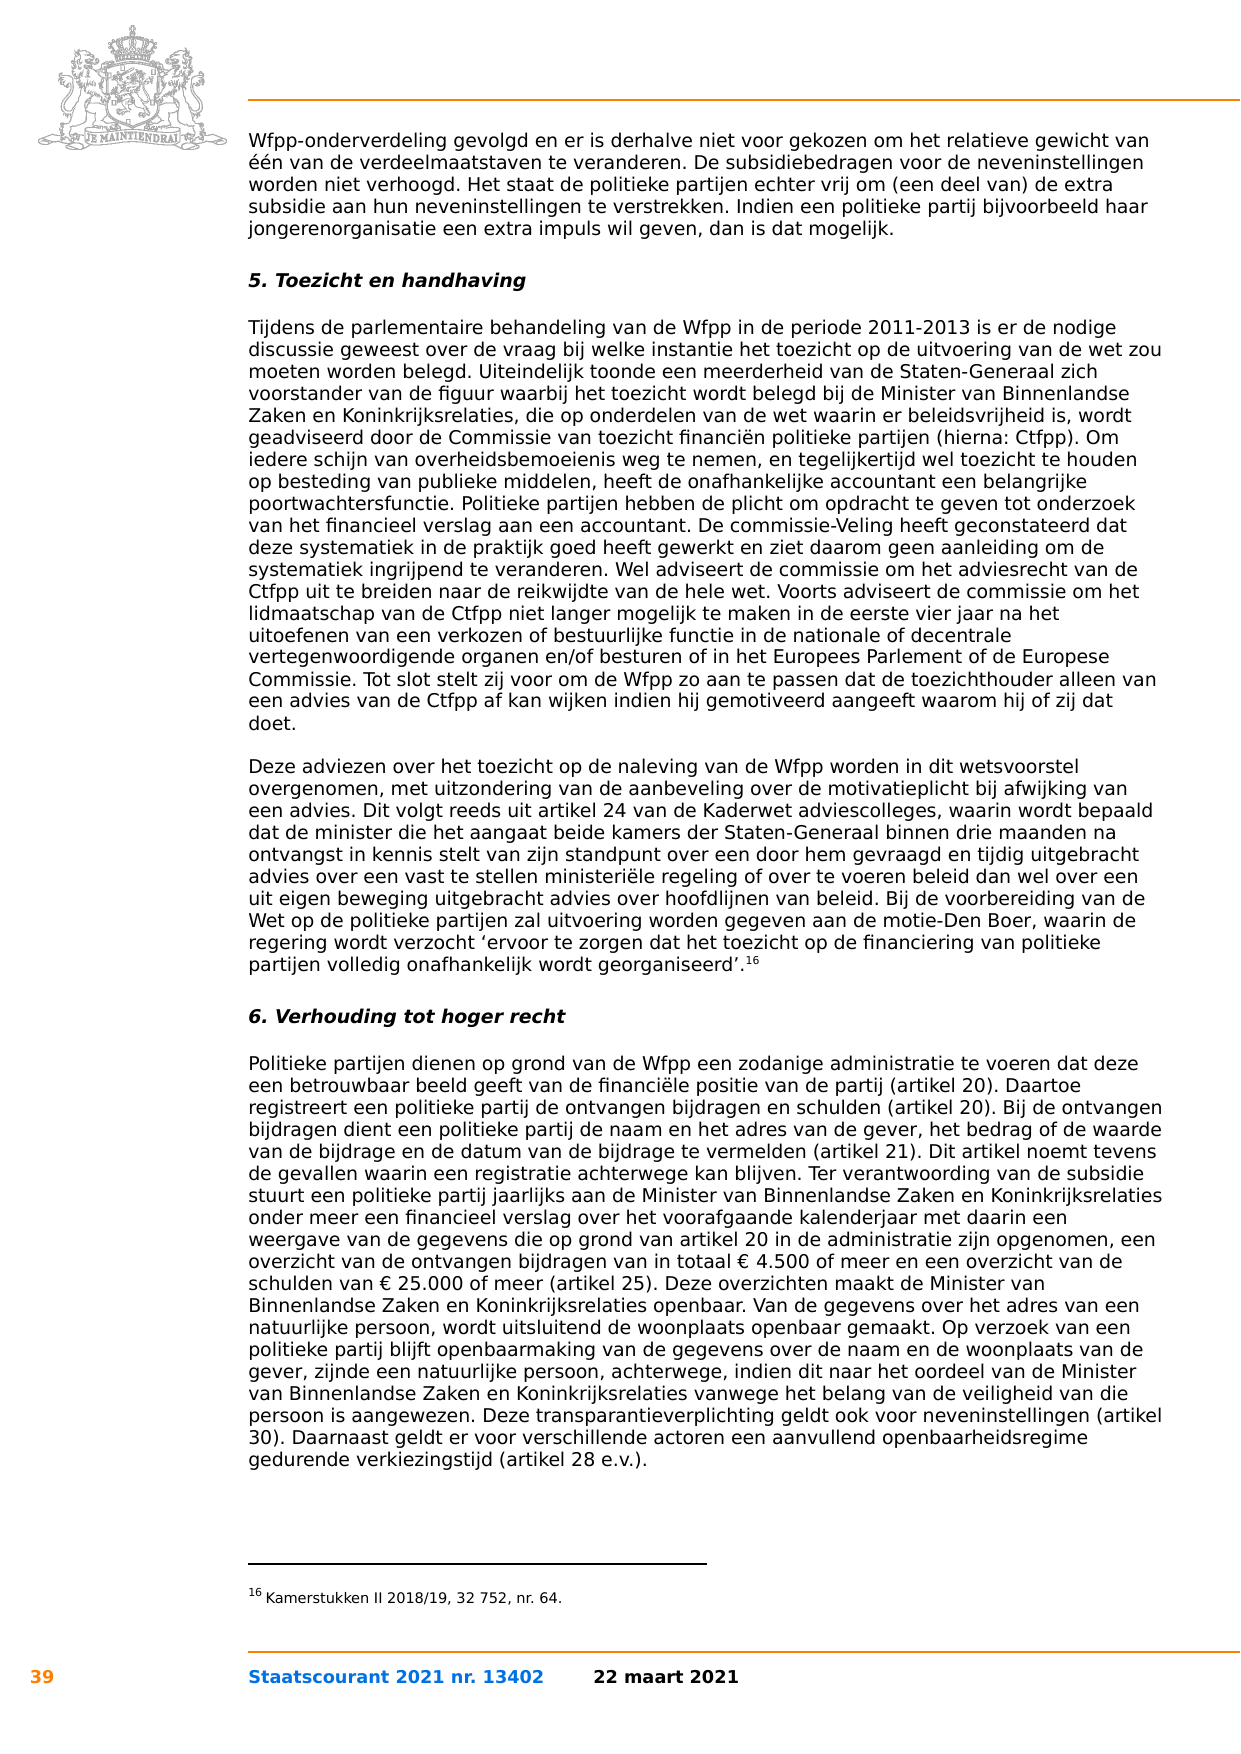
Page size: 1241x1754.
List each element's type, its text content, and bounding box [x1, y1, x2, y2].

subtitle 5. Toezicht en handhaving [248, 270, 1163, 292]
text Kamerstukken II 2018/19, 32 752, nr. 64. [248, 1586, 1163, 1608]
subtitle 6. Verhouding tot hoger recht [248, 1006, 1163, 1028]
text Politieke partijen dienen op grond van de Wfpp een zodanige administratie te voeren dat deze een betrouwbaar beeld geeft van de financiële positie van de partij (artikel 20). Daartoe registreert een politieke partij de ontvangen bijdragen en schulden (artikel 20). Bij de ontvangen bijdragen dient een politieke partij de naam en het adres van de gever, het bedrag of de waarde van de bijdrage en de datum van de bijdrage te vermelden (artikel 21). Dit artikel noemt tevens de gevallen waarin een registratie achterwege kan blijven. Ter verantwoording van de subsidie stuurt een politieke partij jaarlijks aan de Minister van Binnenlandse Zaken en Koninkrijksrelaties onder meer een financieel verslag over het voorafgaande kalenderjaar met daarin een weergave van de gegevens die op grond van artikel 20 in de administratie zijn opgenomen, een overzicht van de ontvangen bijdragen van in totaal € 4.500 of meer en een overzicht van de schulden van € 25.000 of meer (artikel 25). Deze overzichten maakt de Minister van Binnenlandse Zaken en Koninkrijksrelaties openbaar. Van de gegevens over het adres van een natuurlijke persoon, wordt uitsluitend de woonplaats openbaar gemaakt. Op verzoek van een politieke partij blijft openbaarmaking van de gegevens over de naam en de woonplaats van de gever, zijnde een natuurlijke persoon, achterwege, indien dit naar het oordeel van de Minister van Binnenlandse Zaken en Koninkrijksrelaties vanwege het belang van de veiligheid van die persoon is aangewezen. Deze transparantieverplichting geldt ook voor neveninstellingen (artikel 30). Daarnaast geldt er voor verschillende actoren een aanvullend openbaarheidsregime gedurende verkiezingstijd (artikel 28 e.v.). [248, 1053, 1163, 1471]
text Wfpp-onderverdeling gevolgd en er is derhalve niet voor gekozen om het relatieve gewicht van één van de verdeelmaatstaven te veranderen. De subsidiebedragen voor de neveninstellingen worden niet verhoogd. Het staat de politieke partijen echter vrij om (een deel van) de extra subsidie aan hun neveninstellingen te verstrekken. Indien een politieke partij bijvoorbeeld haar jongerenorganisatie een extra impuls wil geven, dan is dat mogelijk. [248, 130, 1163, 240]
text Tijdens de parlementaire behandeling van de Wfpp in de periode 2011-2013 is er de nodige discussie geweest over de vraag bij welke instantie het toezicht op de uitvoering van de wet zou moeten worden belegd. Uiteindelijk toonde een meerderheid van de Staten-Generaal zich voorstander van de figuur waarbij het toezicht wordt belegd bij de Minister van Binnenlandse Zaken en Koninkrijksrelaties, die op onderdelen van de wet waarin er beleidsvrijheid is, wordt geadviseerd door de Commissie van toezicht financiën politieke partijen (hierna: Ctfpp). Om iedere schijn van overheidsbemoeienis weg te nemen, en tegelijkertijd wel toezicht te houden op besteding van publieke middelen, heeft de onafhankelijke accountant een belangrijke poortwachtersfunctie. Politieke partijen hebben de plicht om opdracht te geven tot onderzoek van het financieel verslag aan een accountant. De commissie-Veling heeft geconstateerd dat deze systematiek in de praktijk goed heeft gewerkt en ziet daarom geen aanleiding om de systematiek ingrijpend te veranderen. Wel adviseert de commissie om het adviesrecht van de Ctfpp uit te breiden naar de reikwijdte van de hele wet. Voorts adviseert de commissie om het lidmaatschap van de Ctfpp niet langer mogelijk te maken in de eerste vier jaar na het uitoefenen van een verkozen of bestuurlijke functie in de nationale of decentrale vertegenwoordigende organen en/of besturen of in het Europees Parlement of de Europese Commissie. Tot slot stelt zij voor om de Wfpp zo aan te passen dat de toezichthouder alleen van een advies van de Ctfpp af kan wijken indien hij gemotiveerd aangeeft waarom hij of zij dat doet. [248, 317, 1163, 734]
picture [38, 25, 227, 150]
text Deze adviezen over het toezicht op de naleving van de Wfpp worden in dit wetsvoorstel overgenomen, met uitzondering van de aanbeveling over de motivatieplicht bij afwijking van een advies. Dit volgt reeds uit artikel 24 van de Kaderwet adviescolleges, waarin wordt bepaald dat de minister die het aangaat beide kamers der Staten-Generaal binnen drie maanden na ontvangst in kennis stelt van zijn standpunt over een door hem gevraagd en tijdig uitgebracht advies over een vast te stellen ministeriële regeling of over te voeren beleid dan wel over een uit eigen beweging uitgebracht advies over hoofdlijnen van beleid. Bij de voorbereiding van de Wet op de politieke partijen zal uitvoering worden gegeven aan de motie-Den Boer, waarin de regering wordt verzocht ‘ervoor te zorgen dat het toezicht op de financiering van politieke partijen volledig onafhankelijk wordt georganiseerd’. [248, 756, 1163, 976]
